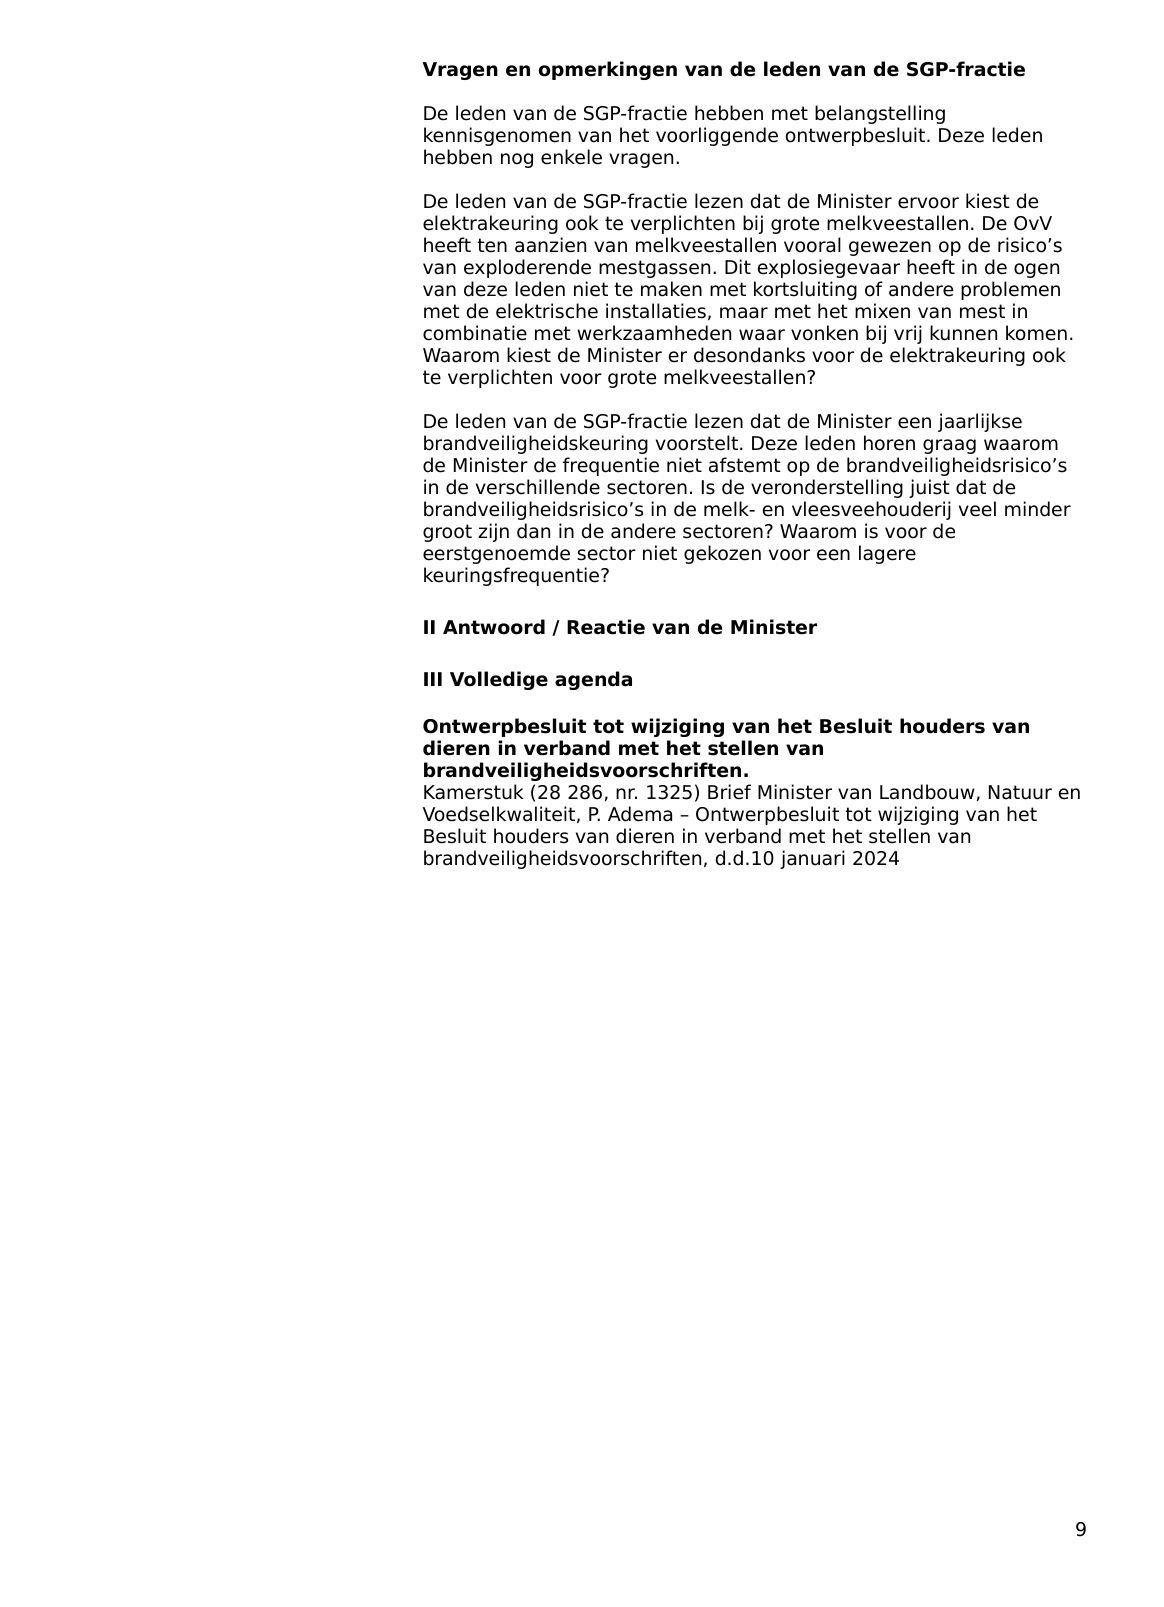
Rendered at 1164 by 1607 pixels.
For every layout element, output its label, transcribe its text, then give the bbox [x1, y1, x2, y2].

text Kamerstuk (28 286, nr. 1325) Brief Minister van Landbouw, Natuur en Voedselkwaliteit, P. Adema – Ontwerpbesluit tot wijziging van het Besluit houders van dieren in verband met het stellen van brandveiligheidsvoorschriften, d.d.10 januari 2024 [422, 782, 1087, 870]
subtitle II Antwoord / Reactie van de Minister [422, 617, 1087, 639]
text De leden van de SGP-fractie lezen dat de Minister ervoor kiest de elektrakeuring ook te verplichten bij grote melkveestallen. De OvV heeft ten aanzien van melkveestallen vooral gewezen op de risico’s van exploderende mestgassen. Dit explosiegevaar heeft in de ogen van deze leden niet te maken met kortsluiting of andere problemen met de elektrische installaties, maar met het mixen van mest in combinatie met werkzaamheden waar vonken bij vrij kunnen komen. Waarom kiest de Minister er desondanks voor de elektrakeuring ook te verplichten voor grote melkveestallen? [422, 191, 1087, 389]
text De leden van de SGP-fractie lezen dat de Minister een jaarlijkse brandveiligheidskeuring voorstelt. Deze leden horen graag waarom de Minister de frequentie niet afstemt op de brandveiligheidsrisico’s in de verschillende sectoren. Is de veronderstelling juist dat de brandveiligheidsrisico’s in de melk- en vleesveehouderij veel minder groot zijn dan in de andere sectoren? Waarom is voor de eerstgenoemde sector niet gekozen voor een lagere keuringsfrequentie? [422, 411, 1087, 587]
text Ontwerpbesluit tot wijziging van het Besluit houders van dieren in verband met het stellen van brandveiligheidsvoorschriften. [422, 716, 1087, 782]
subtitle Vragen en opmerkingen van de leden van de SGP-fractie [422, 59, 1087, 81]
subtitle III Volledige agenda [422, 669, 1087, 691]
text De leden van de SGP-fractie hebben met belangstelling kennisgenomen van het voorliggende ontwerpbesluit. Deze leden hebben nog enkele vragen. [422, 103, 1087, 169]
